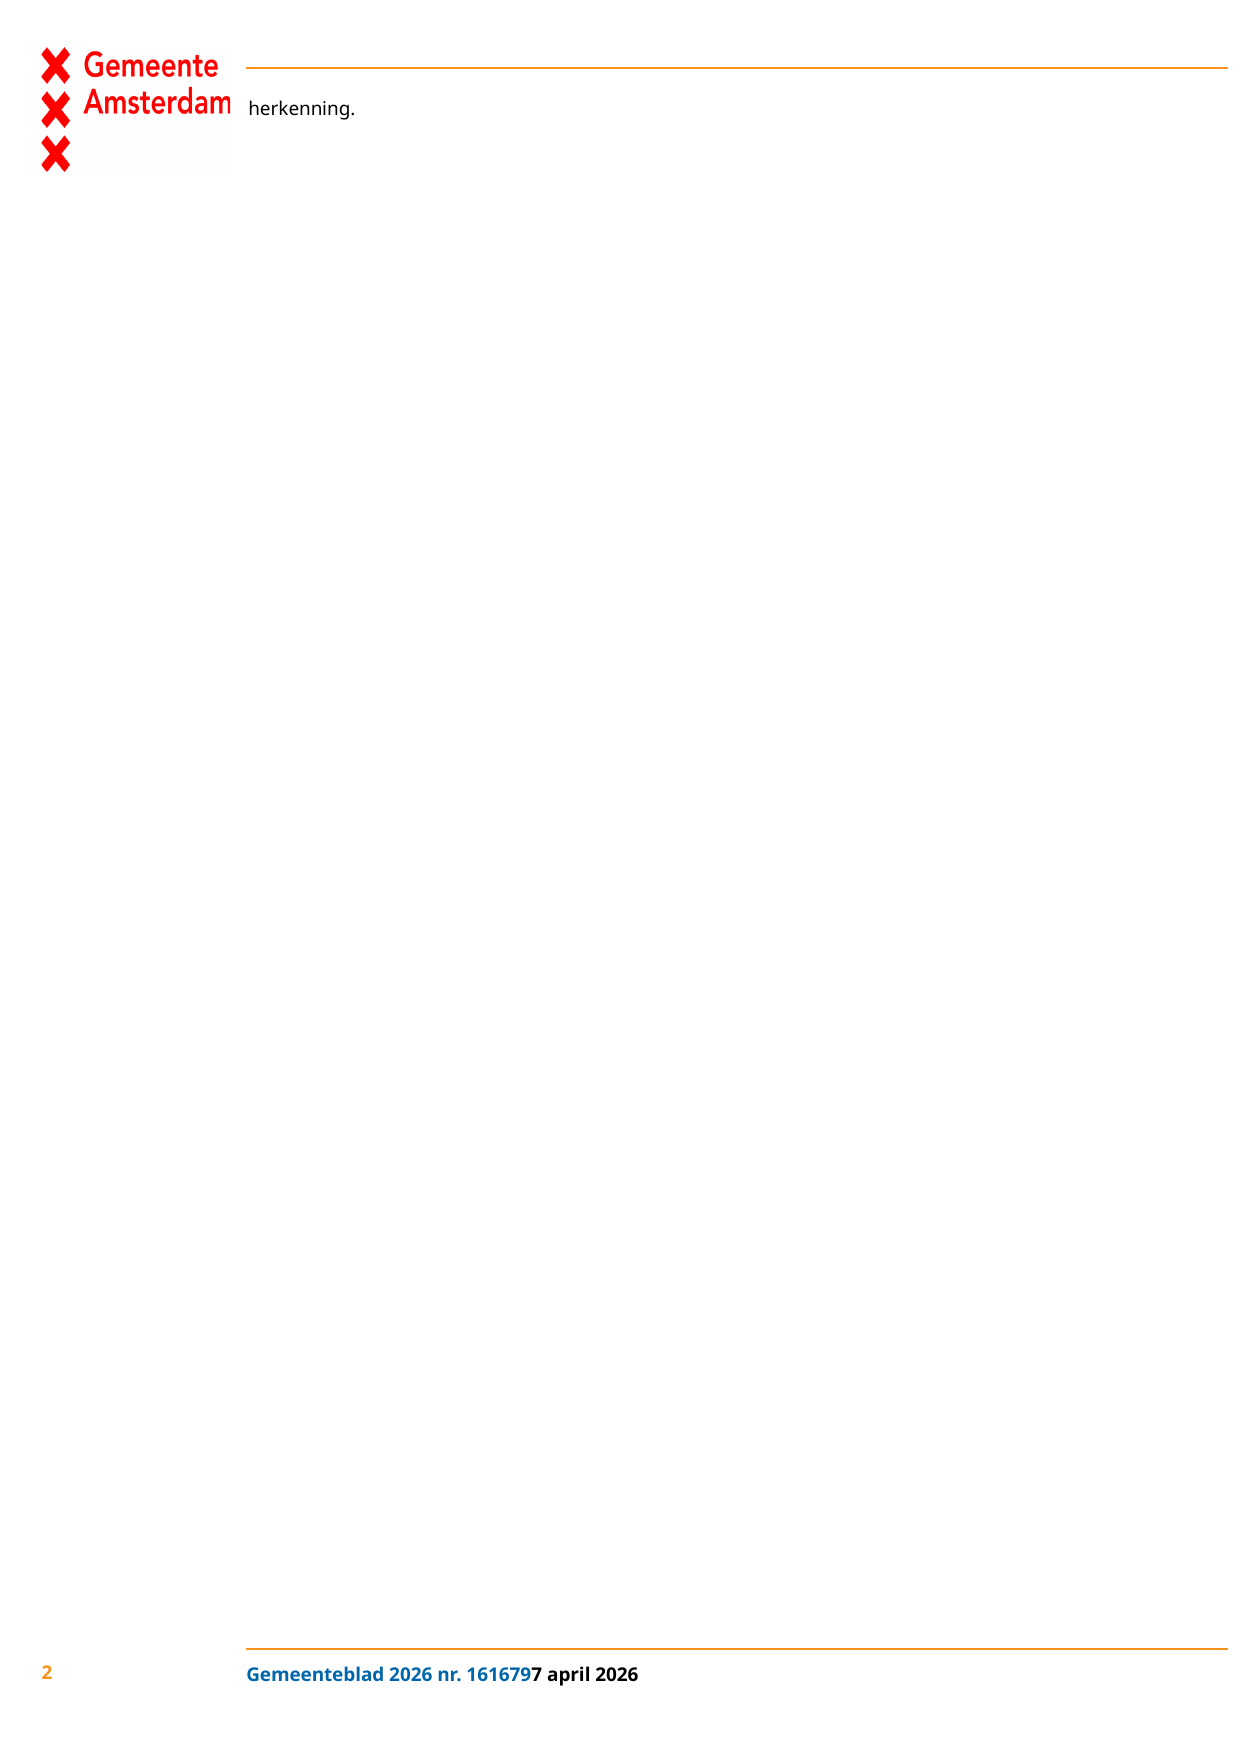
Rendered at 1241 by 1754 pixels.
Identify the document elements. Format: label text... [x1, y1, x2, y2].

text herkenning. [248, 95, 1152, 121]
picture [41, 47, 231, 172]
